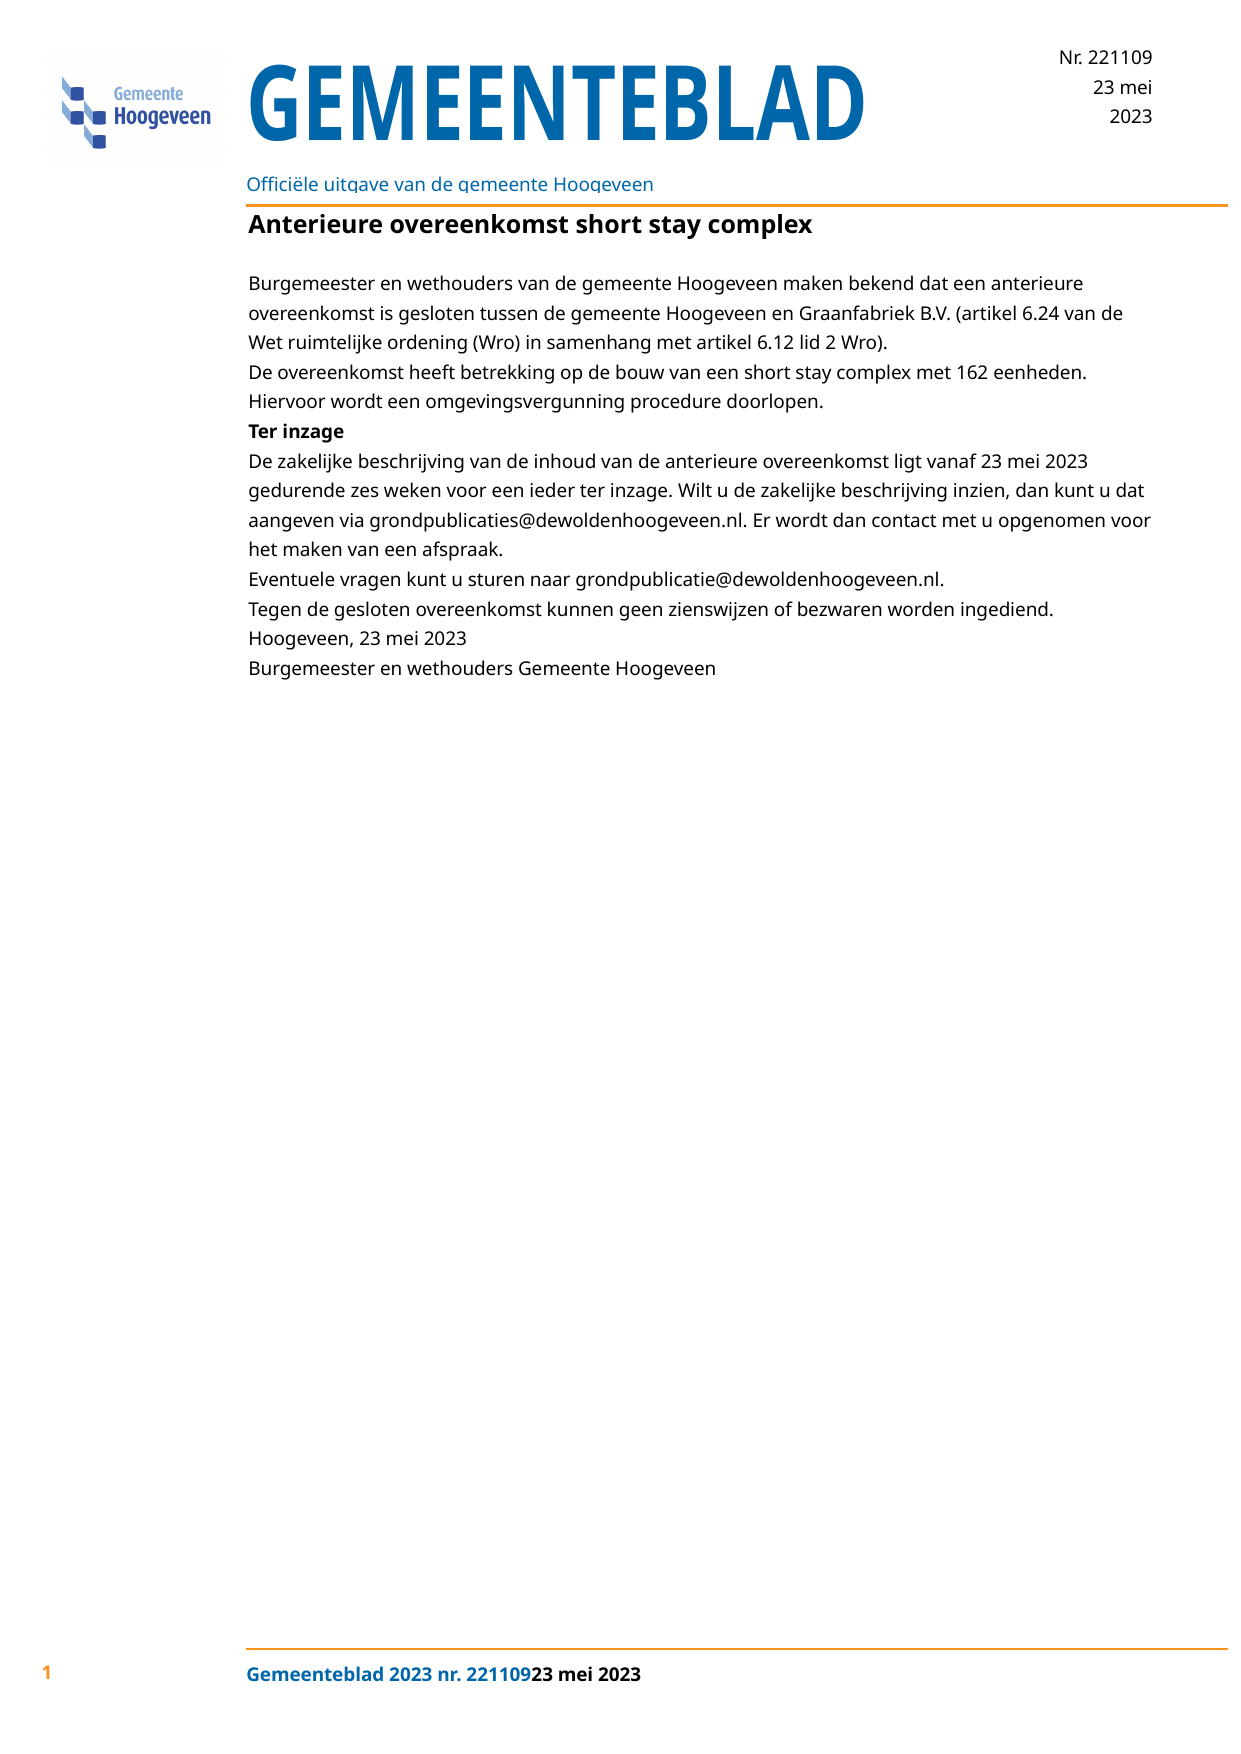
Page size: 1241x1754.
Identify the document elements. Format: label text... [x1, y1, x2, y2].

text Anterieure overeenkomst short stay complex [248, 207, 1152, 241]
text Tegen de gesloten overeenkomst kunnen geen zienswijzen of bezwaren worden ingediend. [248, 596, 1152, 621]
text Burgemeester en wethouders van de gemeente Hoogeveen maken bekend dat een anterieure overeenkomst is gesloten tussen de gemeente Hoogeveen en Graanfabriek B.V. (artikel 6.24 van de Wet ruimtelijke ordening (Wro) in samenhang met artikel 6.12 lid 2 Wro). [248, 270, 1152, 355]
text Eventuele vragen kunt u sturen naar grondpublicatie@dewoldenhoogeveen.nl. [248, 566, 1152, 592]
text De overeenkomst heeft betrekking op de bouw van een short stay complex met 162 eenheden. Hiervoor wordt een omgevingsvergunning procedure doorlopen. [248, 359, 1152, 414]
picture [41, 47, 231, 172]
text Hoogeveen, 23 mei 2023 [248, 625, 1152, 651]
text Ter inzage [248, 418, 1152, 444]
text De zakelijke beschrijving van de inhoud van de anterieure overeenkomst ligt vanaf 23 mei 2023 gedurende zes weken voor een ieder ter inzage. Wilt u de zakelijke beschrijving inzien, dan kunt u dat aangeven via grondpublicaties@dewoldenhoogeveen.nl. Er wordt dan contact met u opgenomen voor het maken van een afspraak. [248, 448, 1152, 562]
text Burgemeester en wethouders Gemeente Hoogeveen [248, 655, 1152, 681]
